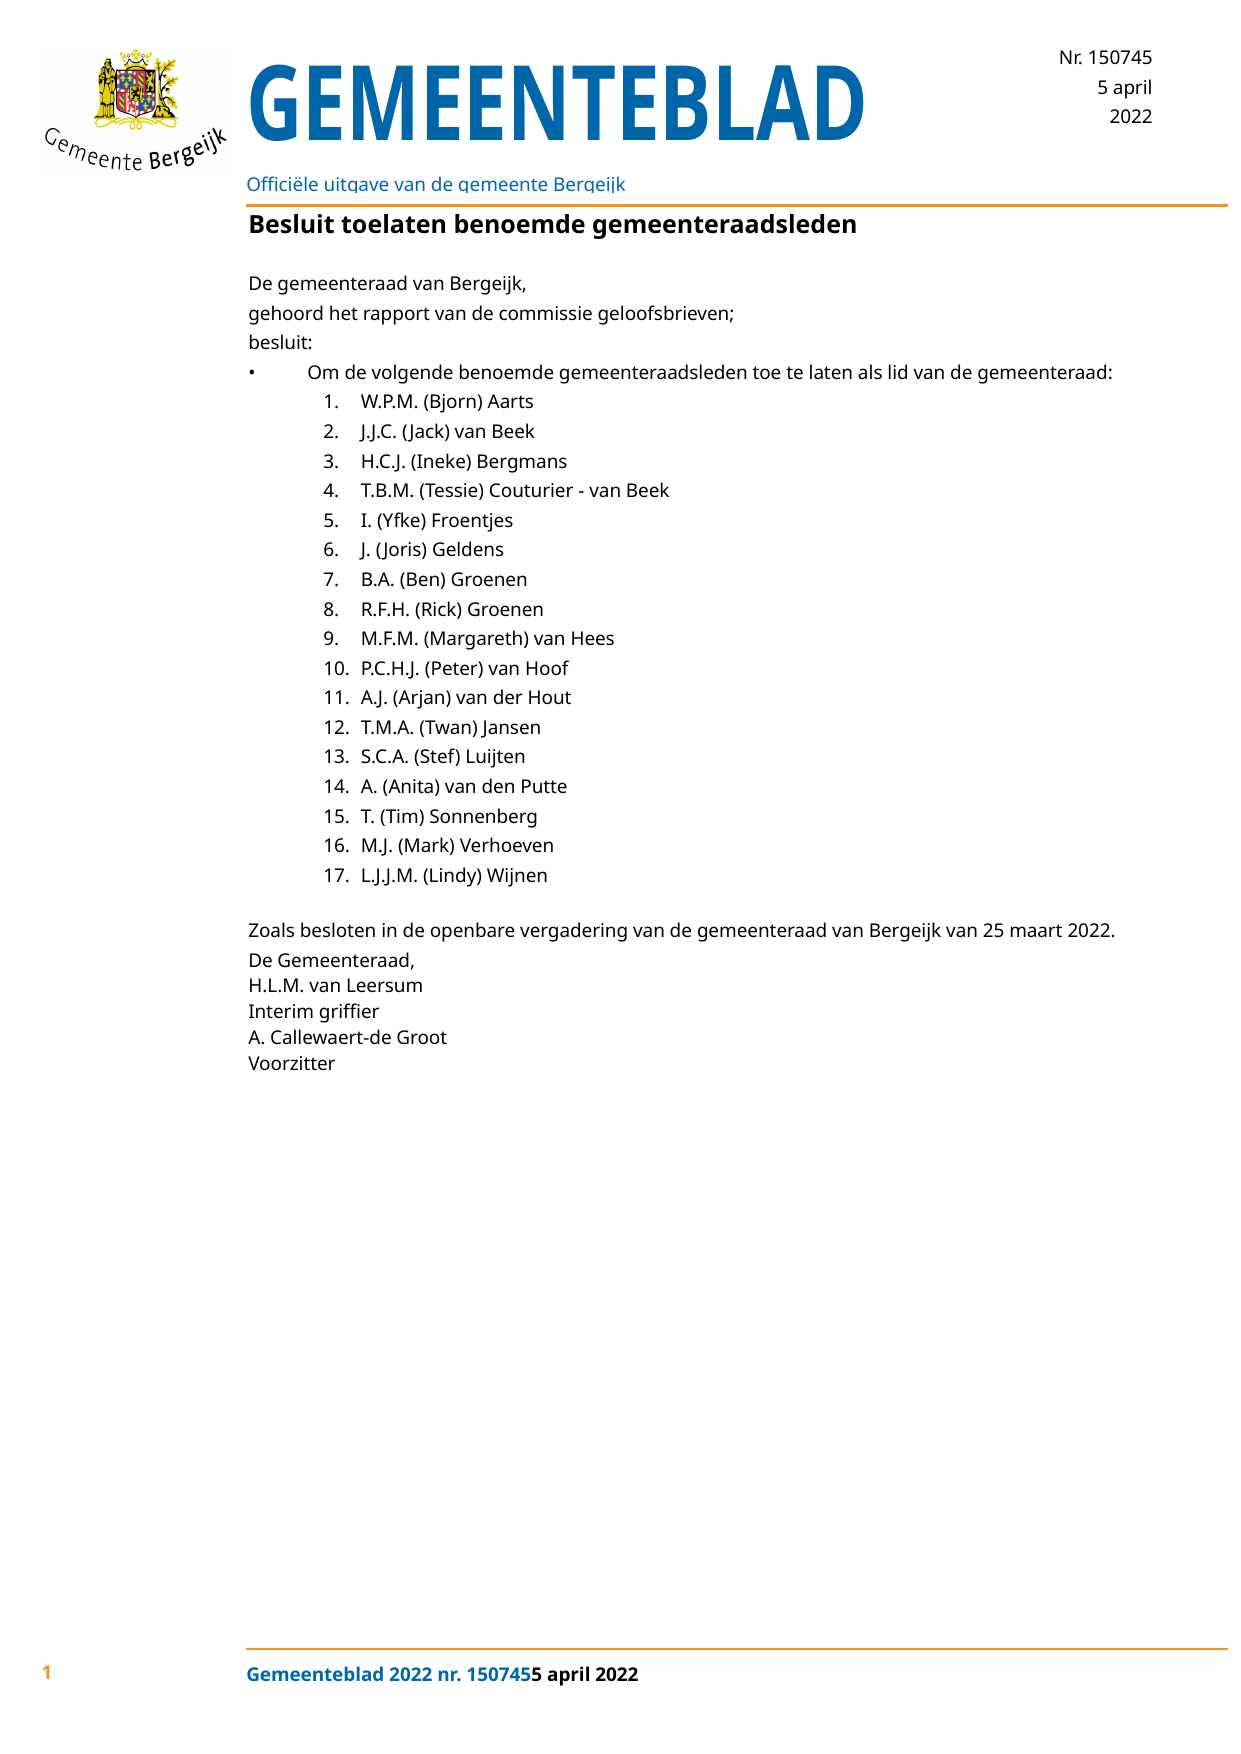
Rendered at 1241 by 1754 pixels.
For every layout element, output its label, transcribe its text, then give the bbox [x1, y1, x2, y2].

text Besluit toelaten benoemde gemeenteraadsleden [248, 207, 1152, 241]
text besluit: [248, 329, 1152, 355]
text Zoals besloten in de openbare vergadering van de gemeenteraad van Bergeijk van 25 maart 2022. [248, 917, 1152, 943]
list L.J.J.M. (Lindy) Wijnen [323, 862, 1152, 888]
list A. (Anita) van den Putte [323, 773, 1152, 799]
picture [41, 47, 231, 172]
text Voorzitter [248, 1050, 1152, 1076]
list Om de volgende benoemde gemeenteraadsleden toe te laten als lid van de gemeenteraad: [248, 359, 1152, 385]
list M.J. (Mark) Verhoeven [323, 832, 1152, 858]
list B.A. (Ben) Groenen [323, 566, 1152, 592]
list P.C.H.J. (Peter) van Hoof [323, 655, 1152, 681]
text A. Callewaert-de Groot [248, 1024, 1152, 1050]
text gehoord het rapport van de commissie geloofsbrieven; [248, 300, 1152, 326]
text Interim griffier [248, 998, 1152, 1024]
list I. (Yfke) Froentjes [323, 507, 1152, 533]
list R.F.H. (Rick) Groenen [323, 596, 1152, 621]
list T.B.M. (Tessie) Couturier - van Beek [323, 477, 1152, 503]
list T.M.A. (Twan) Jansen [323, 714, 1152, 740]
list J. (Joris) Geldens [323, 537, 1152, 562]
list M.F.M. (Margareth) van Hees [323, 625, 1152, 651]
text H.L.M. van Leersum [248, 973, 1152, 998]
text De gemeenteraad van Bergeijk, [248, 270, 1152, 296]
list S.C.A. (Stef) Luijten [323, 744, 1152, 769]
list H.C.J. (Ineke) Bergmans [323, 448, 1152, 473]
list J.J.C. (Jack) van Beek [323, 418, 1152, 444]
text De Gemeenteraad, [248, 947, 1152, 973]
list T. (Tim) Sonnenberg [323, 803, 1152, 828]
list A.J. (Arjan) van der Hout [323, 684, 1152, 710]
list W.P.M. (Bjorn) Aarts [323, 389, 1152, 414]
